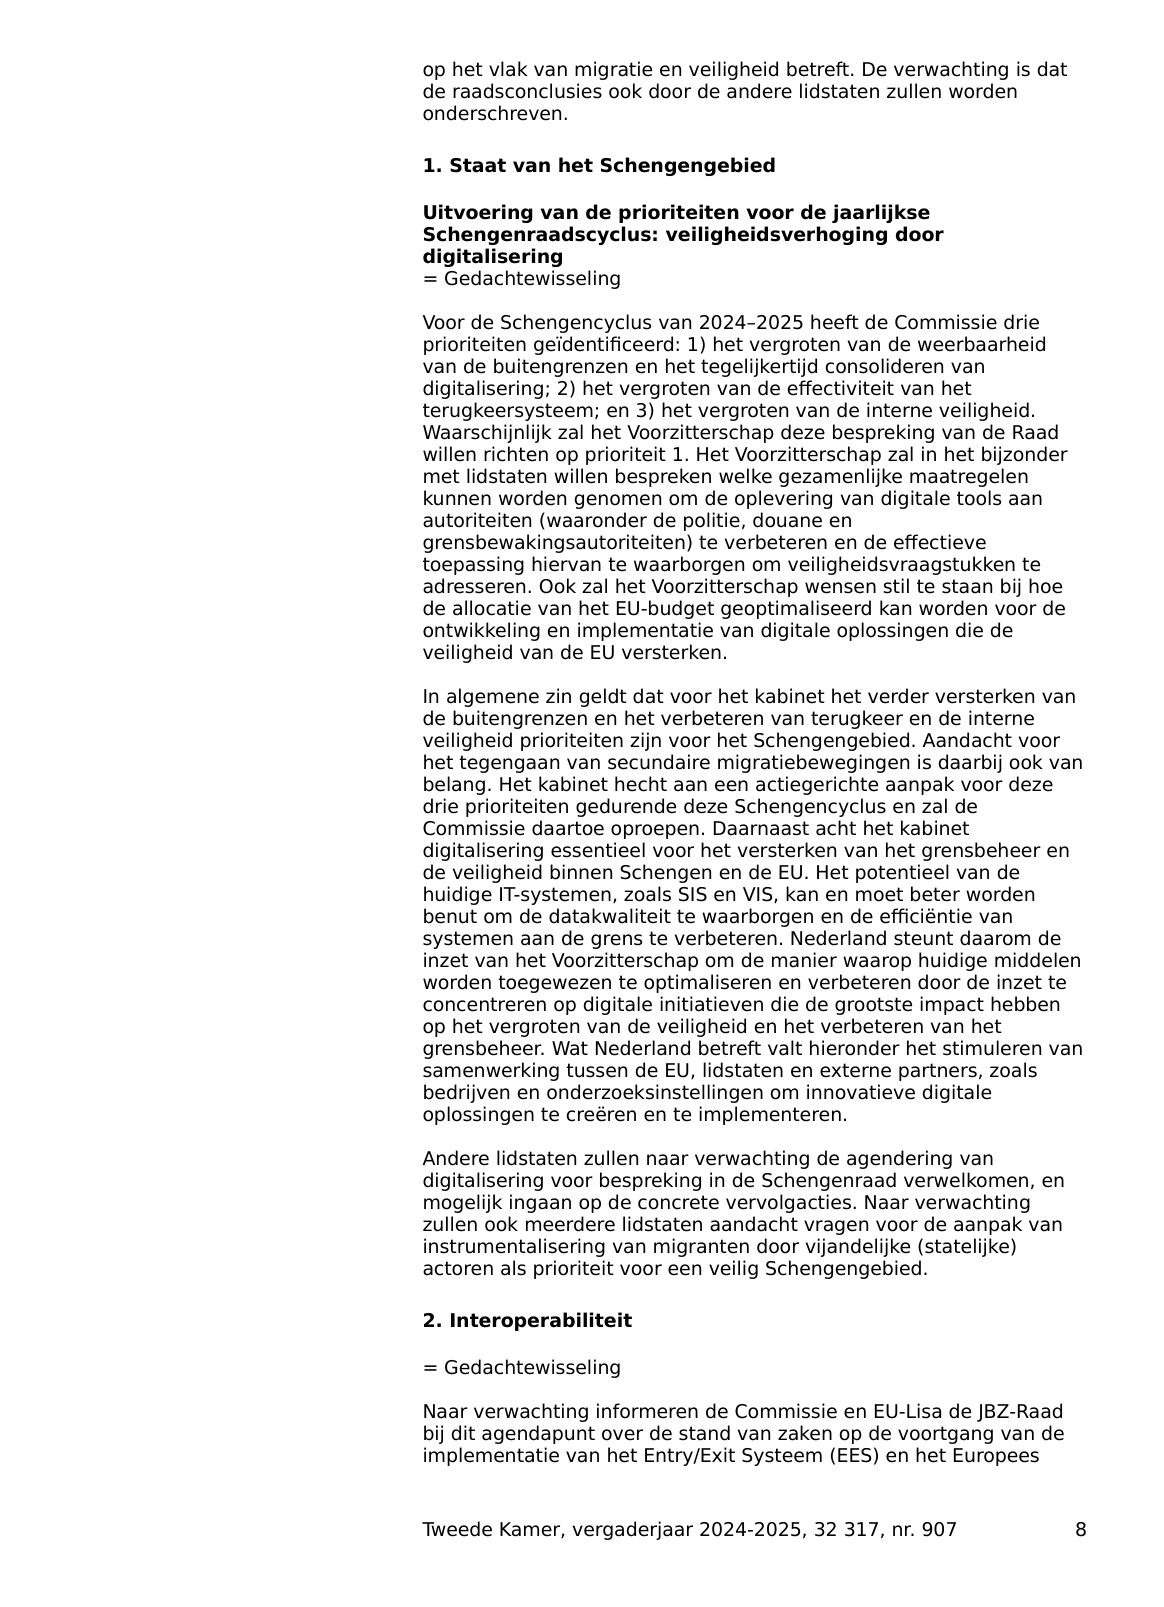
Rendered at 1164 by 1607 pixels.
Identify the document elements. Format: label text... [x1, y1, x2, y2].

subtitle 1. Staat van het Schengengebied [422, 155, 1087, 177]
text Andere lidstaten zullen naar verwachting de agendering van digitalisering voor bespreking in de Schengenraad verwelkomen, en mogelijk ingaan op de concrete vervolgacties. Naar verwachting zullen ook meerdere lidstaten aandacht vragen voor de aanpak van instrumentalisering van migranten door vijandelijke (statelijke) actoren als prioriteit voor een veilig Schengengebied. [422, 1148, 1087, 1279]
text In algemene zin geldt dat voor het kabinet het verder versterken van de buitengrenzen en het verbeteren van terugkeer en de interne veiligheid prioriteiten zijn voor het Schengengebied. Aandacht voor het tegengaan van secundaire migratiebewegingen is daarbij ook van belang. Het kabinet hecht aan een actiegerichte aanpak voor deze drie prioriteiten gedurende deze Schengencyclus en zal de Commissie daartoe oproepen. Daarnaast acht het kabinet digitalisering essentieel voor het versterken van het grensbeheer en de veiligheid binnen Schengen en de EU. Het potentieel van de huidige IT-systemen, zoals SIS en VIS, kan en moet beter worden benut om de datakwaliteit te waarborgen en de efficiëntie van systemen aan de grens te verbeteren. Nederland steunt daarom de inzet van het Voorzitterschap om de manier waarop huidige middelen worden toegewezen te optimaliseren en verbeteren door de inzet te concentreren op digitale initiatieven die de grootste impact hebben op het vergroten van de veiligheid en het verbeteren van het grensbeheer. Wat Nederland betreft valt hieronder het stimuleren van samenwerking tussen de EU, lidstaten en externe partners, zoals bedrijven en onderzoeksinstellingen om innovatieve digitale oplossingen te creëren en te implementeren. [422, 686, 1087, 1126]
text = Gedachtewisseling [422, 268, 1087, 290]
text Naar verwachting informeren de Commissie en EU-Lisa de JBZ-Raad bij dit agendapunt over de stand van zaken op de voortgang van de implementatie van het Entry/Exit Systeem (EES) en het Europees [422, 1401, 1087, 1467]
text = Gedachtewisseling [422, 1357, 1087, 1378]
text op het vlak van migratie en veiligheid betreft. De verwachting is dat de raadsconclusies ook door de andere lidstaten zullen worden onderschreven. [422, 59, 1087, 125]
subtitle 2. Interoperabiliteit [422, 1309, 1087, 1332]
text Voor de Schengencyclus van 2024–2025 heeft de Commissie drie prioriteiten geïdentificeerd: 1) het vergroten van de weerbaarheid van de buitengrenzen en het tegelijkertijd consolideren van digitalisering; 2) het vergroten van de effectiviteit van het terugkeersysteem; en 3) het vergroten van de interne veiligheid. Waarschijnlijk zal het Voorzitterschap deze bespreking van de Raad willen richten op prioriteit 1. Het Voorzitterschap zal in het bijzonder met lidstaten willen bespreken welke gezamenlijke maatregelen kunnen worden genomen om de oplevering van digitale tools aan autoriteiten (waaronder de politie, douane en grensbewakingsautoriteiten) te verbeteren en de effectieve toepassing hiervan te waarborgen om veiligheidsvraagstukken te adresseren. Ook zal het Voorzitterschap wensen stil te staan bij hoe de allocatie van het EU-budget geoptimaliseerd kan worden voor de ontwikkeling en implementatie van digitale oplossingen die de veiligheid van de EU versterken. [422, 312, 1087, 664]
text Uitvoering van de prioriteiten voor de jaarlijkse Schengenraadscyclus: veiligheidsverhoging door digitalisering [422, 202, 1087, 268]
